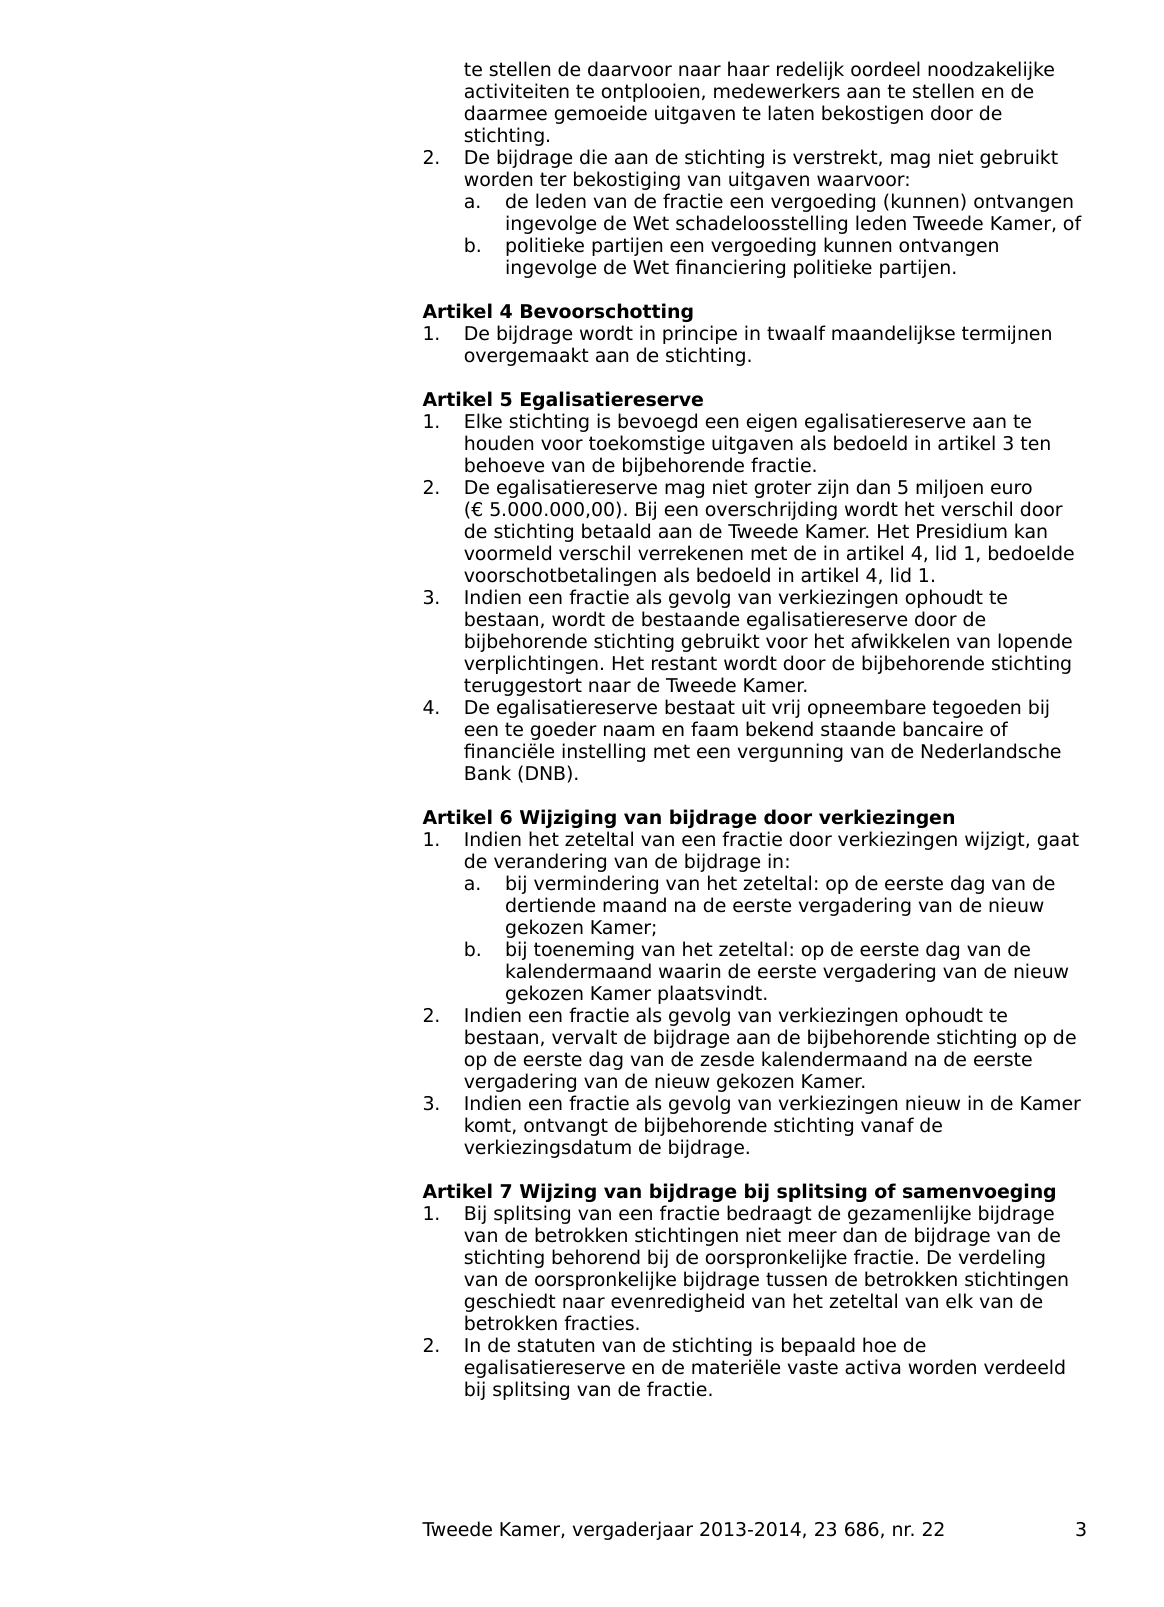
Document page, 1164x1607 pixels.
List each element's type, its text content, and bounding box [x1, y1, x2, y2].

text 2. De egalisatiereserve mag niet groter zijn dan 5 miljoen euro (€ 5.000.000,00). Bij een overschrijding wordt het verschil door de stichting betaald aan de Tweede Kamer. Het Presidium kan voormeld verschil verrekenen met de in artikel 4, lid 1, bedoelde voorschotbetalingen als bedoeld in artikel 4, lid 1. [422, 477, 1087, 587]
text 4. De egalisatiereserve bestaat uit vrij opneembare tegoeden bij een te goeder naam en faam bekend staande bancaire of financiële instelling met een vergunning van de Nederlandsche Bank (DNB). [422, 697, 1087, 785]
text 2. De bijdrage die aan de stichting is verstrekt, mag niet gebruikt worden ter bekostiging van uitgaven waarvoor: [422, 147, 1087, 191]
text a. de leden van de fractie een vergoeding (kunnen) ontvangen ingevolge de Wet schadeloosstelling leden Tweede Kamer, of [464, 191, 1087, 235]
text 1. Bij splitsing van een fractie bedraagt de gezamenlijke bijdrage van de betrokken stichtingen niet meer dan de bijdrage van de stichting behorend bij de oorspronkelijke fractie. De verdeling van de oorspronkelijke bijdrage tussen de betrokken stichtingen geschiedt naar evenredigheid van het zeteltal van elk van de betrokken fracties. [422, 1203, 1087, 1335]
text te stellen de daarvoor naar haar redelijk oordeel noodzakelijke activiteiten te ontplooien, medewerkers aan te stellen en de daarmee gemoeide uitgaven te laten bekostigen door de stichting. [422, 59, 1087, 147]
subtitle Artikel 4 Bevoorschotting [422, 301, 1087, 323]
text 2. In de statuten van de stichting is bepaald hoe de egalisatiereserve en de materiële vaste activa worden verdeeld bij splitsing van de fractie. [422, 1335, 1087, 1401]
text 1. Indien het zeteltal van een fractie door verkiezingen wijzigt, gaat de verandering van de bijdrage in: [422, 829, 1087, 873]
text 2. Indien een fractie als gevolg van verkiezingen ophoudt te bestaan, vervalt de bijdrage aan de bijbehorende stichting op de op de eerste dag van de zesde kalendermaand na de eerste vergadering van de nieuw gekozen Kamer. [422, 1005, 1087, 1093]
subtitle Artikel 7 Wijzing van bijdrage bij splitsing of samenvoeging [422, 1181, 1087, 1203]
subtitle Artikel 6 Wijziging van bijdrage door verkiezingen [422, 807, 1087, 829]
text a. bij vermindering van het zeteltal: op de eerste dag van de dertiende maand na de eerste vergadering van de nieuw gekozen Kamer; [464, 873, 1087, 939]
text 1. De bijdrage wordt in principe in twaalf maandelijkse termijnen overgemaakt aan de stichting. [422, 323, 1087, 367]
text 3. Indien een fractie als gevolg van verkiezingen nieuw in de Kamer komt, ontvangt de bijbehorende stichting vanaf de verkiezingsdatum de bijdrage. [422, 1093, 1087, 1159]
text 3. Indien een fractie als gevolg van verkiezingen ophoudt te bestaan, wordt de bestaande egalisatiereserve door de bijbehorende stichting gebruikt voor het afwikkelen van lopende verplichtingen. Het restant wordt door de bijbehorende stichting teruggestort naar de Tweede Kamer. [422, 587, 1087, 697]
text b. politieke partijen een vergoeding kunnen ontvangen ingevolge de Wet financiering politieke partijen. [464, 235, 1087, 279]
subtitle Artikel 5 Egalisatiereserve [422, 389, 1087, 411]
text b. bij toeneming van het zeteltal: op de eerste dag van de kalendermaand waarin de eerste vergadering van de nieuw gekozen Kamer plaatsvindt. [464, 939, 1087, 1005]
text 1. Elke stichting is bevoegd een eigen egalisatiereserve aan te houden voor toekomstige uitgaven als bedoeld in artikel 3 ten behoeve van de bijbehorende fractie. [422, 411, 1087, 477]
